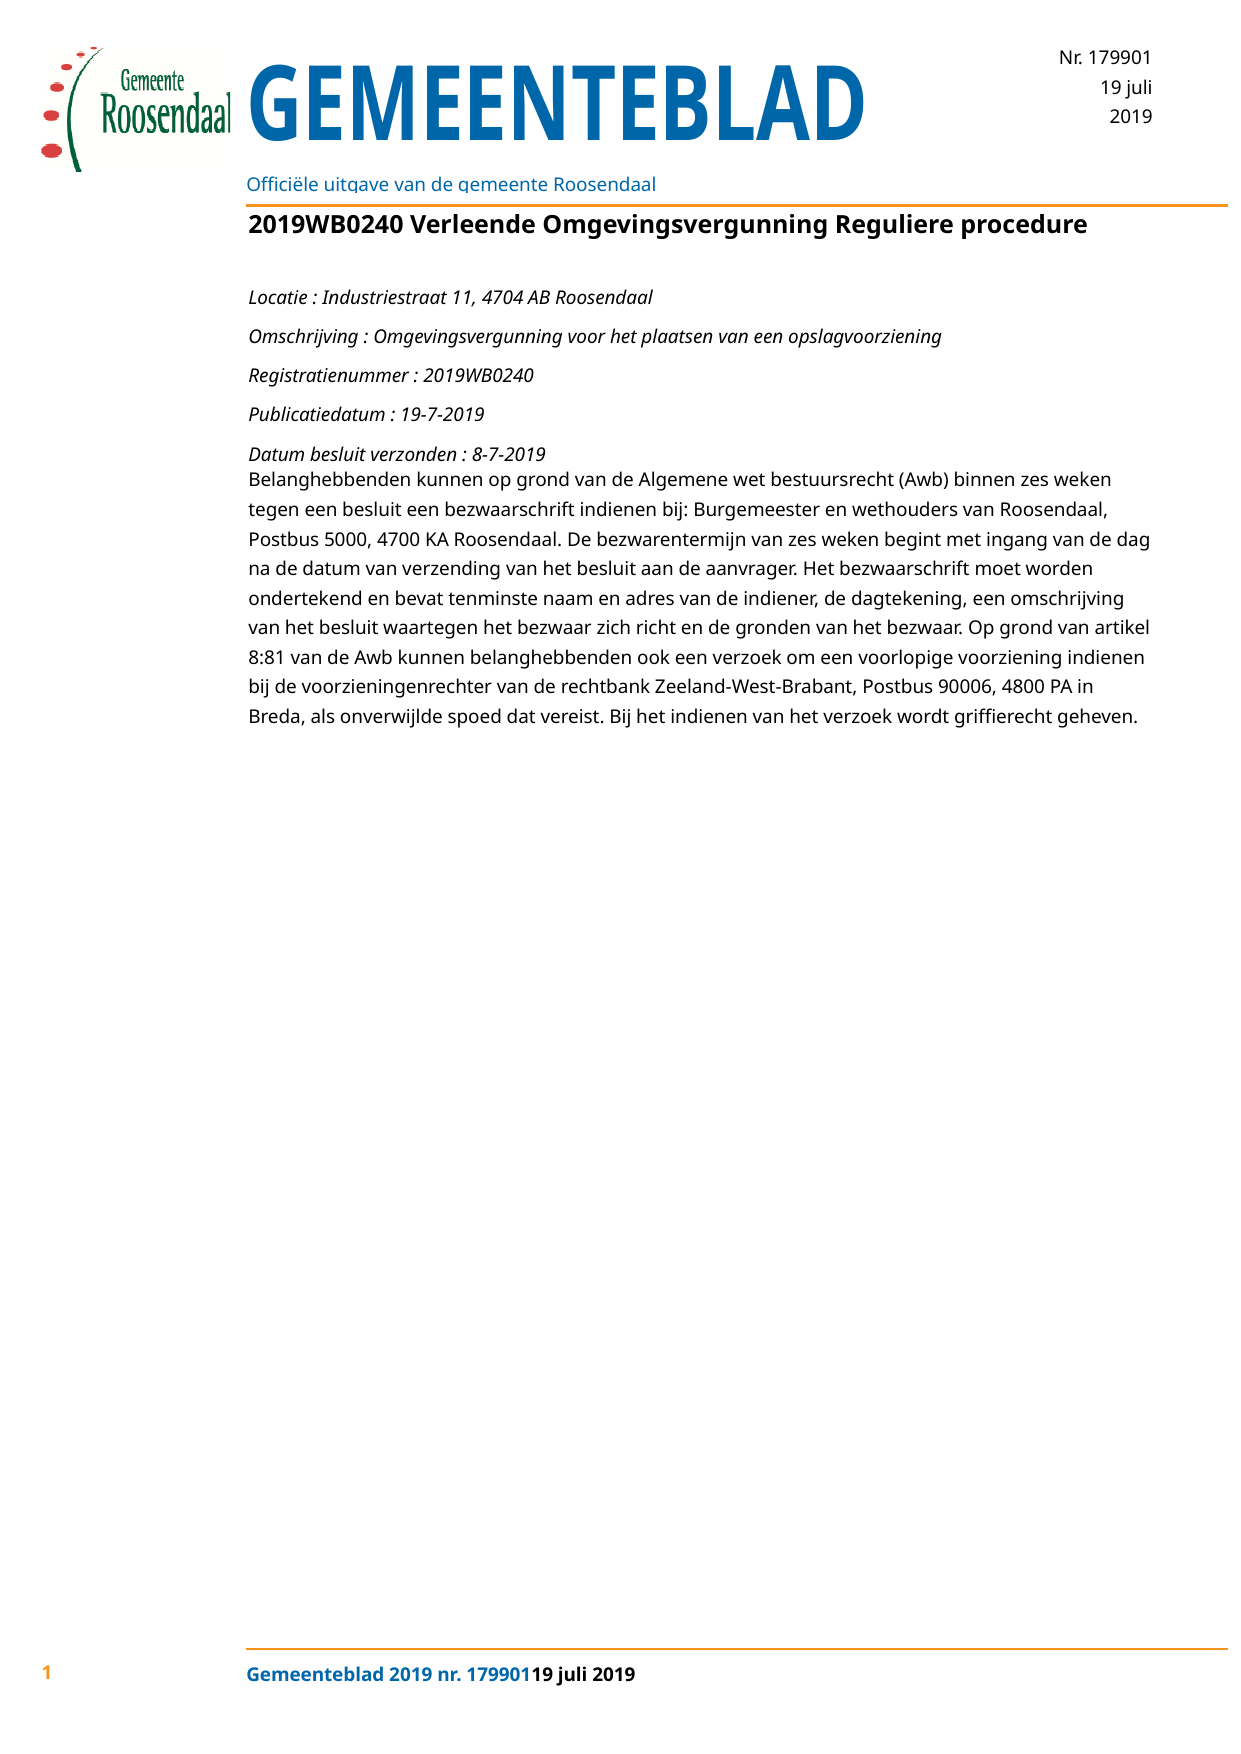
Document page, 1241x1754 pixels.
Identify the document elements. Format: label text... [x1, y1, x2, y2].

text Omschrijving : Omgevingsvergunning voor het plaatsen van een opslagvoorziening [248, 323, 1152, 349]
text Belanghebbenden kunnen op grond van de Algemene wet bestuursrecht (Awb) binnen zes weken tegen een besluit een bezwaarschrift indienen bij: Burgemeester en wethouders van Roosendaal, Postbus 5000, 4700 KA Roosendaal. De bezwarentermijn van zes weken begint met ingang van de dag na de datum van verzending van het besluit aan de aanvrager. Het bezwaarschrift moet worden ondertekend en bevat tenminste naam en adres van de indiener, de dagtekening, een omschrijving van het besluit waartegen het bezwaar zich richt en de gronden van het bezwaar. Op grond van artikel 8:81 van de Awb kunnen belanghebbenden ook een verzoek om een voorlopige voorziening indienen bij de voorzieningenrechter van de rechtbank Zeeland-West-Brabant, Postbus 90006, 4800 PA in Breda, als onverwijlde spoed dat vereist. Bij het indienen van het verzoek wordt griffierecht geheven. [248, 467, 1152, 729]
picture [41, 47, 231, 172]
text 2019WB0240 Verleende Omgevingsvergunning Reguliere procedure [248, 207, 1152, 241]
text Publicatiedatum : 19-7-2019 [248, 402, 1152, 427]
text Locatie : Industriestraat 11, 4704 AB Roosendaal [248, 284, 1152, 309]
text Registratienummer : 2019WB0240 [248, 362, 1152, 388]
text Datum besluit verzonden : 8-7-2019 [248, 441, 1152, 467]
